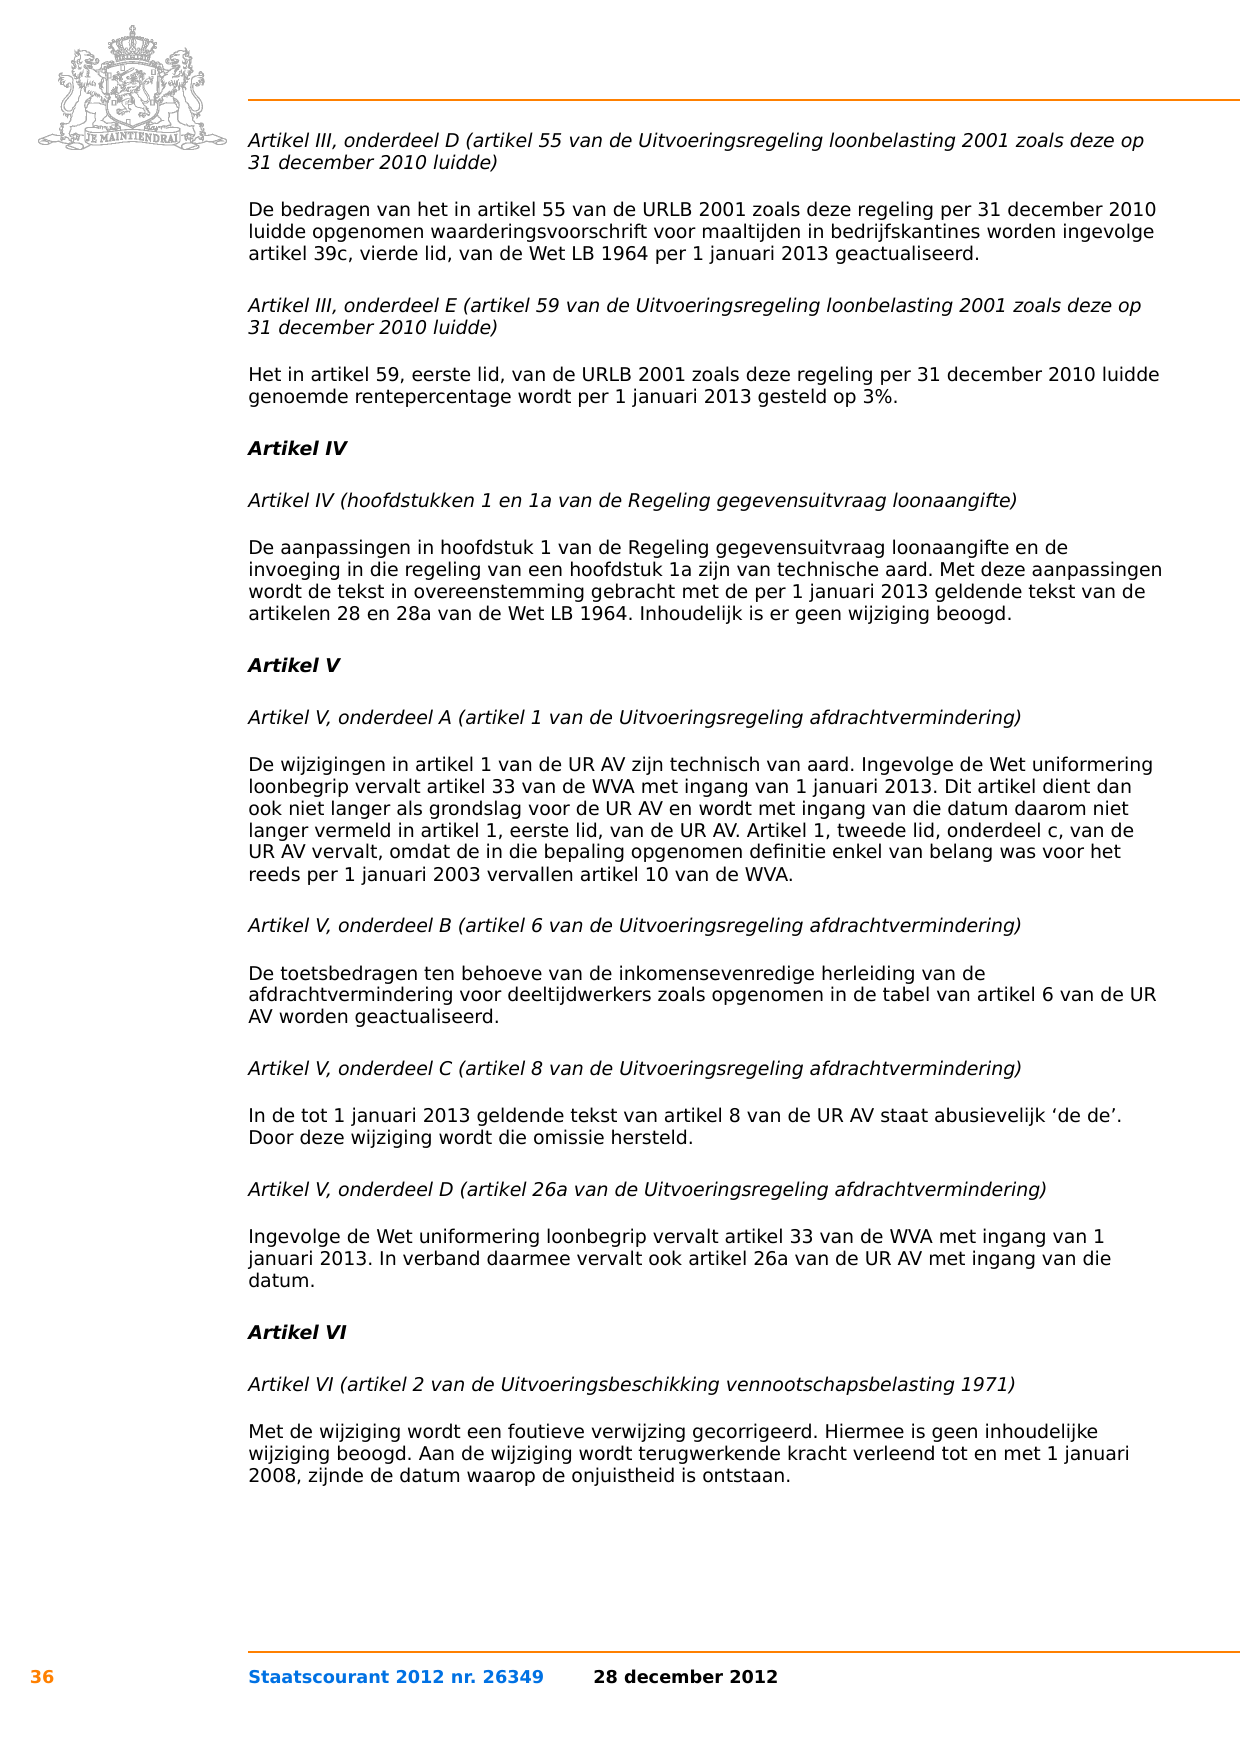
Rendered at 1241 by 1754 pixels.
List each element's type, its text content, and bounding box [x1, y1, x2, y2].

subtitle Artikel VI (artikel 2 van de Uitvoeringsbeschikking vennootschapsbelasting 1971) [248, 1374, 1163, 1396]
text In de tot 1 januari 2013 geldende tekst van artikel 8 van de UR AV staat abusievelijk ‘de de’. Door deze wijziging wordt die omissie hersteld. [248, 1105, 1163, 1149]
subtitle Artikel V, onderdeel A (artikel 1 van de Uitvoeringsregeling afdrachtvermindering) [248, 707, 1163, 728]
subtitle Artikel III, onderdeel D (artikel 55 van de Uitvoeringsregeling loonbelasting 2001 zoals deze op 31 december 2010 luidde) [248, 130, 1163, 174]
subtitle Artikel V, onderdeel B (artikel 6 van de Uitvoeringsregeling afdrachtvermindering) [248, 915, 1163, 937]
text De aanpassingen in hoofdstuk 1 van de Regeling gegevensuitvraag loonaangifte en de invoeging in die regeling van een hoofdstuk 1a zijn van technische aard. Met deze aanpassingen wordt de tekst in overeenstemming gebracht met de per 1 januari 2013 geldende tekst van de artikelen 28 en 28a van de Wet LB 1964. Inhoudelijk is er geen wijziging beoogd. [248, 537, 1163, 624]
subtitle Artikel IV [248, 438, 1163, 460]
text Het in artikel 59, eerste lid, van de URLB 2001 zoals deze regeling per 31 december 2010 luidde genoemde rentepercentage wordt per 1 januari 2013 gesteld op 3%. [248, 364, 1163, 408]
text Met de wijziging wordt een foutieve verwijzing gecorrigeerd. Hiermee is geen inhoudelijke wijziging beoogd. Aan de wijziging wordt terugwerkende kracht verleend tot en met 1 januari 2008, zijnde de datum waarop de onjuistheid is ontstaan. [248, 1421, 1163, 1487]
subtitle Artikel V, onderdeel C (artikel 8 van de Uitvoeringsregeling afdrachtvermindering) [248, 1058, 1163, 1080]
text De toetsbedragen ten behoeve van de inkomensevenredige herleiding van de afdrachtvermindering voor deeltijdwerkers zoals opgenomen in de tabel van artikel 6 van de UR AV worden geactualiseerd. [248, 962, 1163, 1028]
subtitle Artikel III, onderdeel E (artikel 59 van de Uitvoeringsregeling loonbelasting 2001 zoals deze op 31 december 2010 luidde) [248, 295, 1163, 339]
picture [38, 25, 227, 150]
subtitle Artikel IV (hoofdstukken 1 en 1a van de Regeling gegevensuitvraag loonaangifte) [248, 490, 1163, 512]
subtitle Artikel VI [248, 1322, 1163, 1344]
subtitle Artikel V [248, 654, 1163, 677]
text Ingevolge de Wet uniformering loonbegrip vervalt artikel 33 van de WVA met ingang van 1 januari 2013. In verband daarmee vervalt ook artikel 26a van de UR AV met ingang van die datum. [248, 1226, 1163, 1292]
text De wijzigingen in artikel 1 van de UR AV zijn technisch van aard. Ingevolge de Wet uniformering loonbegrip vervalt artikel 33 van de WVA met ingang van 1 januari 2013. Dit artikel dient dan ook niet langer als grondslag voor de UR AV en wordt met ingang van die datum daarom niet langer vermeld in artikel 1, eerste lid, van de UR AV. Artikel 1, tweede lid, onderdeel c, van de UR AV vervalt, omdat de in die bepaling opgenomen definitie enkel van belang was voor het reeds per 1 januari 2003 vervallen artikel 10 van de WVA. [248, 753, 1163, 885]
text De bedragen van het in artikel 55 van de URLB 2001 zoals deze regeling per 31 december 2010 luidde opgenomen waarderingsvoorschrift voor maaltijden in bedrijfskantines worden ingevolge artikel 39c, vierde lid, van de Wet LB 1964 per 1 januari 2013 geactualiseerd. [248, 199, 1163, 265]
subtitle Artikel V, onderdeel D (artikel 26a van de Uitvoeringsregeling afdrachtvermindering) [248, 1179, 1163, 1201]
